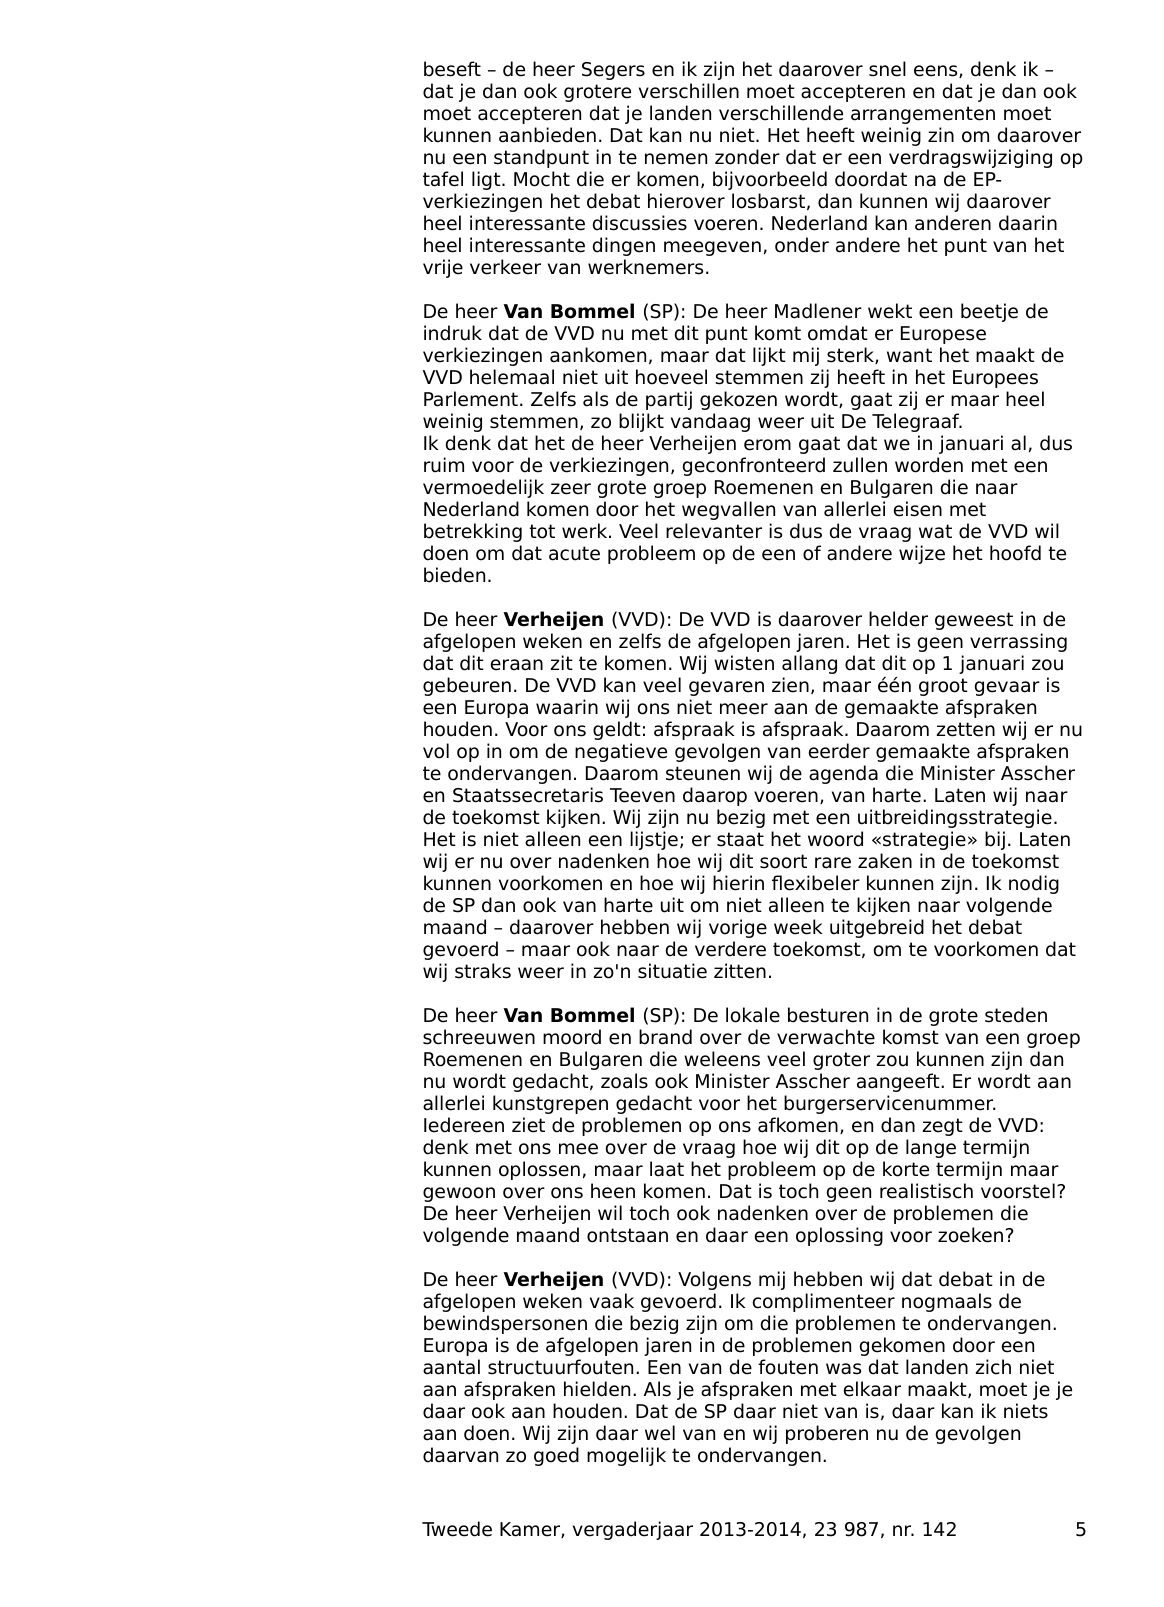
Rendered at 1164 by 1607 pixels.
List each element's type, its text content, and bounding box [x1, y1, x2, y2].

text De heer Verheijen (VVD): Volgens mij hebben wij dat debat in de afgelopen weken vaak gevoerd. Ik complimenteer nogmaals de bewindspersonen die bezig zijn om die problemen te ondervangen. Europa is de afgelopen jaren in de problemen gekomen door een aantal structuurfouten. Een van de fouten was dat landen zich niet aan afspraken hielden. Als je afspraken met elkaar maakt, moet je je daar ook aan houden. Dat de SP daar niet van is, daar kan ik niets aan doen. Wij zijn daar wel van en wij proberen nu de gevolgen daarvan zo goed mogelijk te ondervangen. [422, 1269, 1087, 1467]
text Ik denk dat het de heer Verheijen erom gaat dat we in januari al, dus ruim voor de verkiezingen, geconfronteerd zullen worden met een vermoedelijk zeer grote groep Roemenen en Bulgaren die naar Nederland komen door het wegvallen van allerlei eisen met betrekking tot werk. Veel relevanter is dus de vraag wat de VVD wil doen om dat acute probleem op de een of andere wijze het hoofd te bieden. [422, 433, 1087, 587]
text beseft – de heer Segers en ik zijn het daarover snel eens, denk ik – dat je dan ook grotere verschillen moet accepteren en dat je dan ook moet accepteren dat je landen verschillende arrangementen moet kunnen aanbieden. Dat kan nu niet. Het heeft weinig zin om daarover nu een standpunt in te nemen zonder dat er een verdragswijziging op tafel ligt. Mocht die er komen, bijvoorbeeld doordat na de EP-verkiezingen het debat hierover losbarst, dan kunnen wij daarover heel interessante discussies voeren. Nederland kan anderen daarin heel interessante dingen meegeven, onder andere het punt van het vrije verkeer van werknemers. [422, 59, 1087, 279]
text De heer Van Bommel (SP): De lokale besturen in de grote steden schreeuwen moord en brand over de verwachte komst van een groep Roemenen en Bulgaren die weleens veel groter zou kunnen zijn dan nu wordt gedacht, zoals ook Minister Asscher aangeeft. Er wordt aan allerlei kunstgrepen gedacht voor het burgerservicenummer. Iedereen ziet de problemen op ons afkomen, en dan zegt de VVD: denk met ons mee over de vraag hoe wij dit op de lange termijn kunnen oplossen, maar laat het probleem op de korte termijn maar gewoon over ons heen komen. Dat is toch geen realistisch voorstel? De heer Verheijen wil toch ook nadenken over de problemen die volgende maand ontstaan en daar een oplossing voor zoeken? [422, 1005, 1087, 1247]
text De heer Verheijen (VVD): De VVD is daarover helder geweest in de afgelopen weken en zelfs de afgelopen jaren. Het is geen verrassing dat dit eraan zit te komen. Wij wisten allang dat dit op 1 januari zou gebeuren. De VVD kan veel gevaren zien, maar één groot gevaar is een Europa waarin wij ons niet meer aan de gemaakte afspraken houden. Voor ons geldt: afspraak is afspraak. Daarom zetten wij er nu vol op in om de negatieve gevolgen van eerder gemaakte afspraken te ondervangen. Daarom steunen wij de agenda die Minister Asscher en Staatssecretaris Teeven daarop voeren, van harte. Laten wij naar de toekomst kijken. Wij zijn nu bezig met een uitbreidingsstrategie. Het is niet alleen een lijstje; er staat het woord «strategie» bij. Laten wij er nu over nadenken hoe wij dit soort rare zaken in de toekomst kunnen voorkomen en hoe wij hierin flexibeler kunnen zijn. Ik nodig de SP dan ook van harte uit om niet alleen te kijken naar volgende maand – daarover hebben wij vorige week uitgebreid het debat gevoerd – maar ook naar de verdere toekomst, om te voorkomen dat wij straks weer in zo'n situatie zitten. [422, 609, 1087, 983]
text De heer Van Bommel (SP): De heer Madlener wekt een beetje de indruk dat de VVD nu met dit punt komt omdat er Europese verkiezingen aankomen, maar dat lijkt mij sterk, want het maakt de VVD helemaal niet uit hoeveel stemmen zij heeft in het Europees Parlement. Zelfs als de partij gekozen wordt, gaat zij er maar heel weinig stemmen, zo blijkt vandaag weer uit De Telegraaf. [422, 301, 1087, 433]
